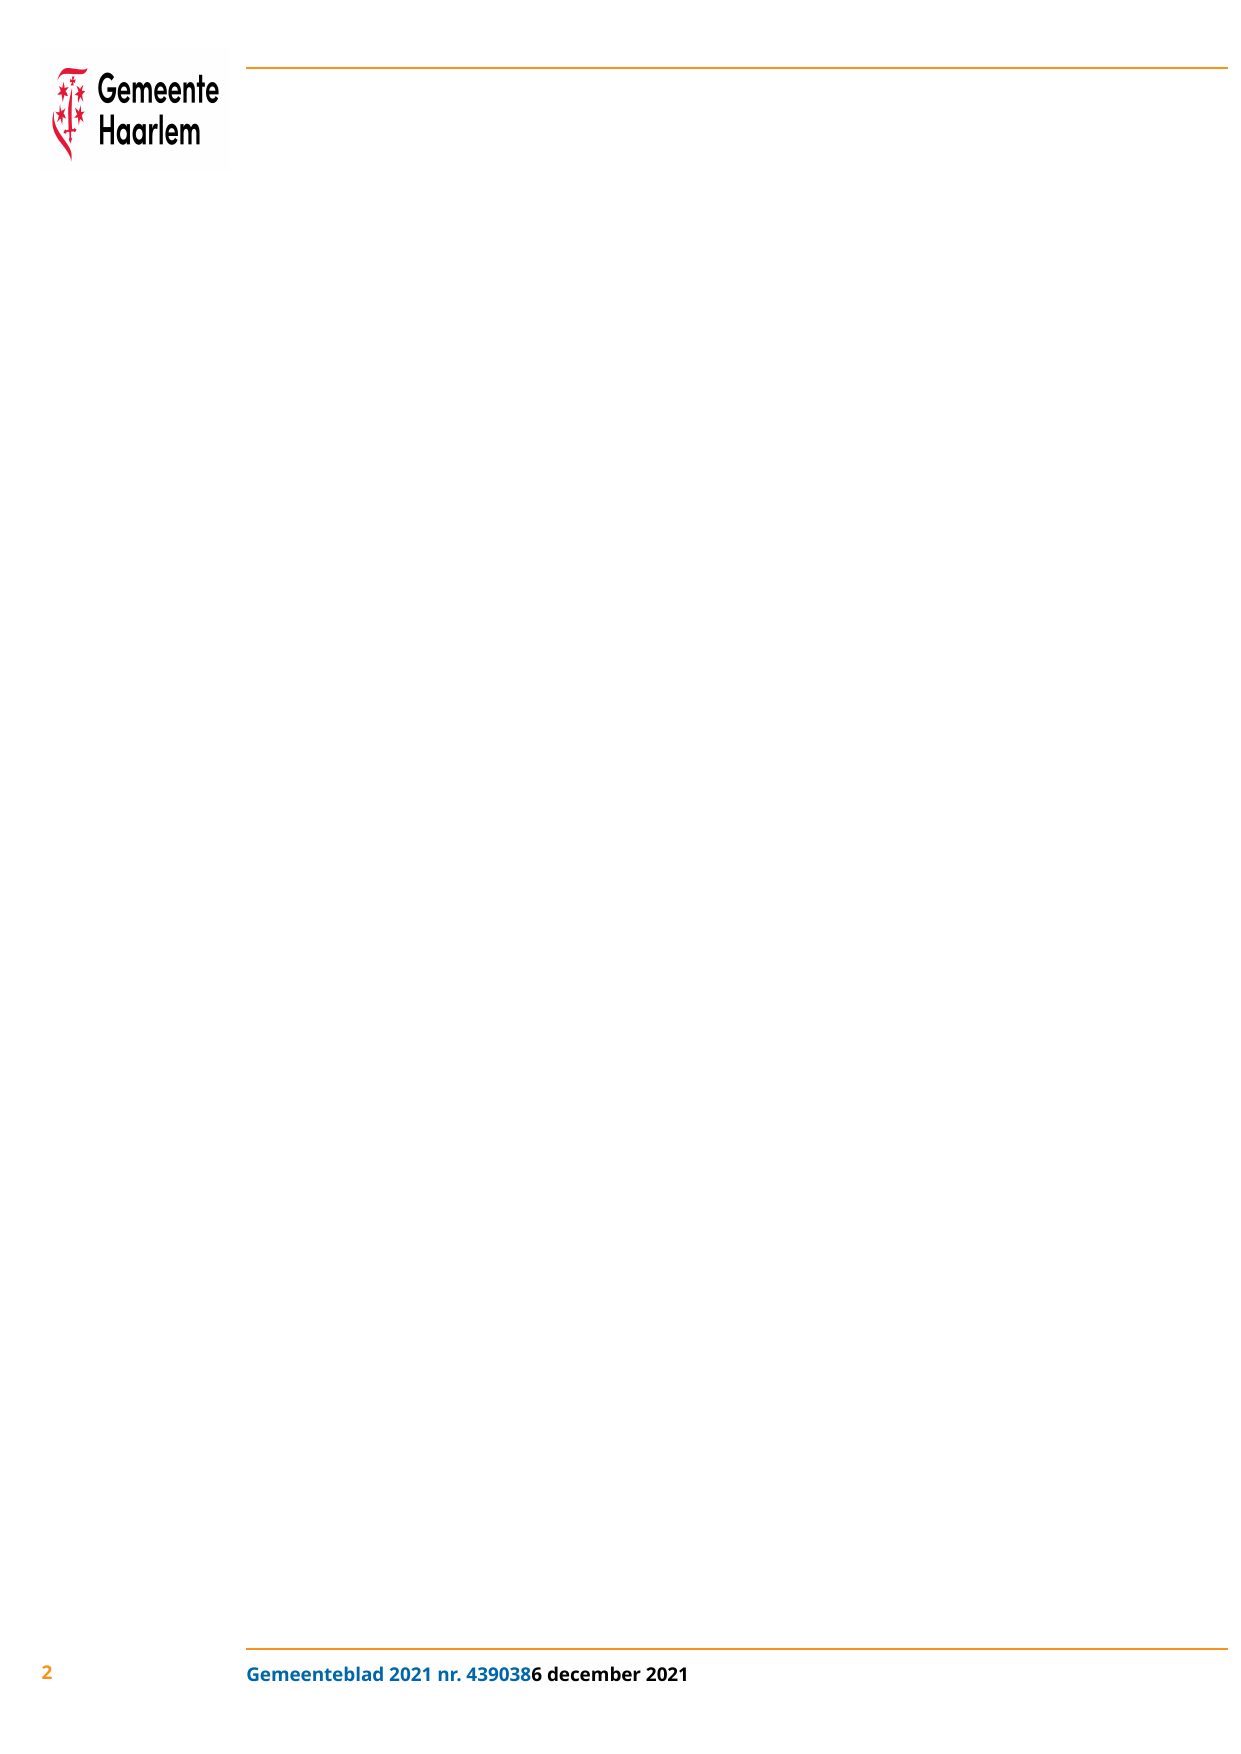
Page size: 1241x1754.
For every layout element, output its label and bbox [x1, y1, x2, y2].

picture [41, 47, 231, 172]
